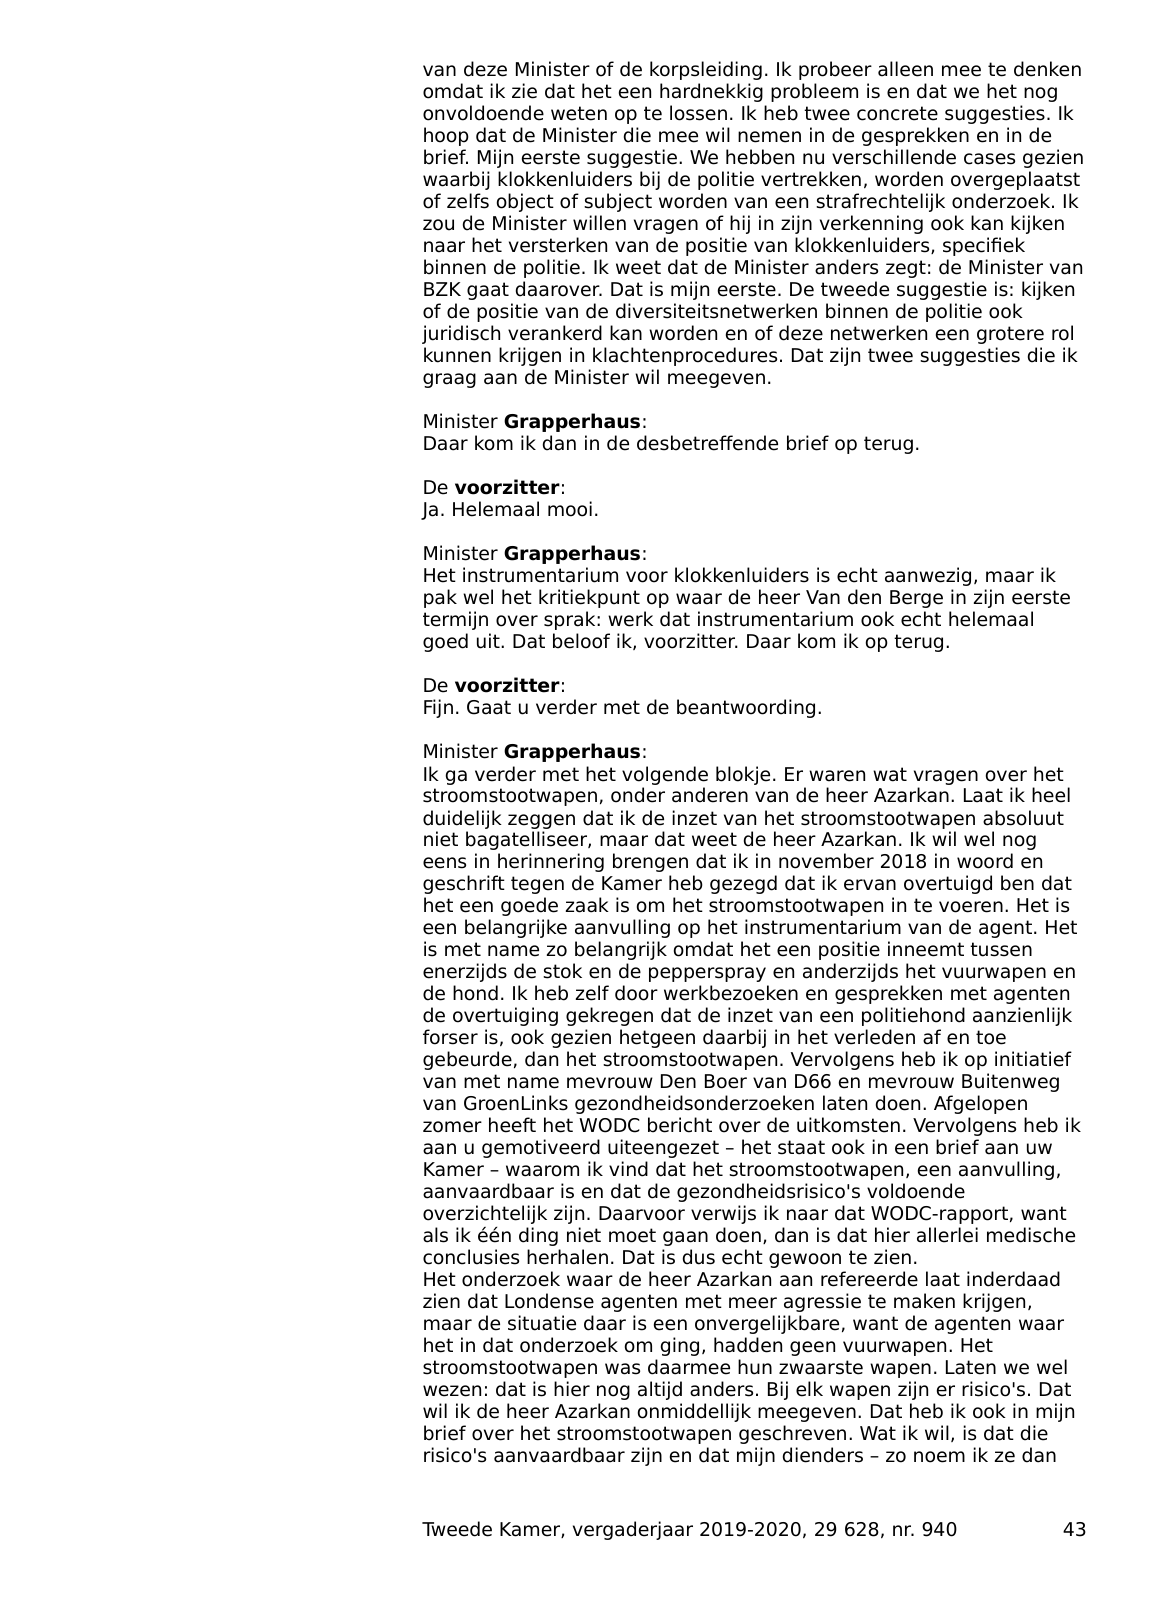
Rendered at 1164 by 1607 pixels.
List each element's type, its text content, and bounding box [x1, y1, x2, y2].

text Minister Grapperhaus: [422, 741, 1087, 763]
text Minister Grapperhaus: [422, 411, 1087, 433]
text De voorzitter: [422, 675, 1087, 697]
text Fijn. Gaat u verder met de beantwoording. [422, 697, 1087, 719]
text Het instrumentarium voor klokkenluiders is echt aanwezig, maar ik pak wel het kritiekpunt op waar de heer Van den Berge in zijn eerste termijn over sprak: werk dat instrumentarium ook echt helemaal goed uit. Dat beloof ik, voorzitter. Daar kom ik op terug. [422, 565, 1087, 653]
text Daar kom ik dan in de desbetreffende brief op terug. [422, 433, 1087, 455]
text Ja. Helemaal mooi. [422, 499, 1087, 521]
text De voorzitter: [422, 477, 1087, 499]
text van deze Minister of de korpsleiding. Ik probeer alleen mee te denken omdat ik zie dat het een hardnekkig probleem is en dat we het nog onvoldoende weten op te lossen. Ik heb twee concrete suggesties. Ik hoop dat de Minister die mee wil nemen in de gesprekken en in de brief. Mijn eerste suggestie. We hebben nu verschillende cases gezien waarbij klokkenluiders bij de politie vertrekken, worden overgeplaatst of zelfs object of subject worden van een strafrechtelijk onderzoek. Ik zou de Minister willen vragen of hij in zijn verkenning ook kan kijken naar het versterken van de positie van klokkenluiders, specifiek binnen de politie. Ik weet dat de Minister anders zegt: de Minister van BZK gaat daarover. Dat is mijn eerste. De tweede suggestie is: kijken of de positie van de diversiteitsnetwerken binnen de politie ook juridisch verankerd kan worden en of deze netwerken een grotere rol kunnen krijgen in klachtenprocedures. Dat zijn twee suggesties die ik graag aan de Minister wil meegeven. [422, 59, 1087, 389]
text Ik ga verder met het volgende blokje. Er waren wat vragen over het stroomstootwapen, onder anderen van de heer Azarkan. Laat ik heel duidelijk zeggen dat ik de inzet van het stroomstootwapen absoluut niet bagatelliseer, maar dat weet de heer Azarkan. Ik wil wel nog eens in herinnering brengen dat ik in november 2018 in woord en geschrift tegen de Kamer heb gezegd dat ik ervan overtuigd ben dat het een goede zaak is om het stroomstootwapen in te voeren. Het is een belangrijke aanvulling op het instrumentarium van de agent. Het is met name zo belangrijk omdat het een positie inneemt tussen enerzijds de stok en de pepperspray en anderzijds het vuurwapen en de hond. Ik heb zelf door werkbezoeken en gesprekken met agenten de overtuiging gekregen dat de inzet van een politiehond aanzienlijk forser is, ook gezien hetgeen daarbij in het verleden af en toe gebeurde, dan het stroomstootwapen. Vervolgens heb ik op initiatief van met name mevrouw Den Boer van D66 en mevrouw Buitenweg van GroenLinks gezondheidsonderzoeken laten doen. Afgelopen zomer heeft het WODC bericht over de uitkomsten. Vervolgens heb ik aan u gemotiveerd uiteengezet – het staat ook in een brief aan uw Kamer – waarom ik vind dat het stroomstootwapen, een aanvulling, aanvaardbaar is en dat de gezondheidsrisico's voldoende overzichtelijk zijn. Daarvoor verwijs ik naar dat WODC-rapport, want als ik één ding niet moet gaan doen, dan is dat hier allerlei medische conclusies herhalen. Dat is dus echt gewoon te zien. [422, 763, 1087, 1269]
text Minister Grapperhaus: [422, 543, 1087, 565]
text Het onderzoek waar de heer Azarkan aan refereerde laat inderdaad zien dat Londense agenten met meer agressie te maken krijgen, maar de situatie daar is een onvergelijkbare, want de agenten waar het in dat onderzoek om ging, hadden geen vuurwapen. Het stroomstootwapen was daarmee hun zwaarste wapen. Laten we wel wezen: dat is hier nog altijd anders. Bij elk wapen zijn er risico's. Dat wil ik de heer Azarkan onmiddellijk meegeven. Dat heb ik ook in mijn brief over het stroomstootwapen geschreven. Wat ik wil, is dat die risico's aanvaardbaar zijn en dat mijn dienders – zo noem ik ze dan [422, 1269, 1087, 1467]
